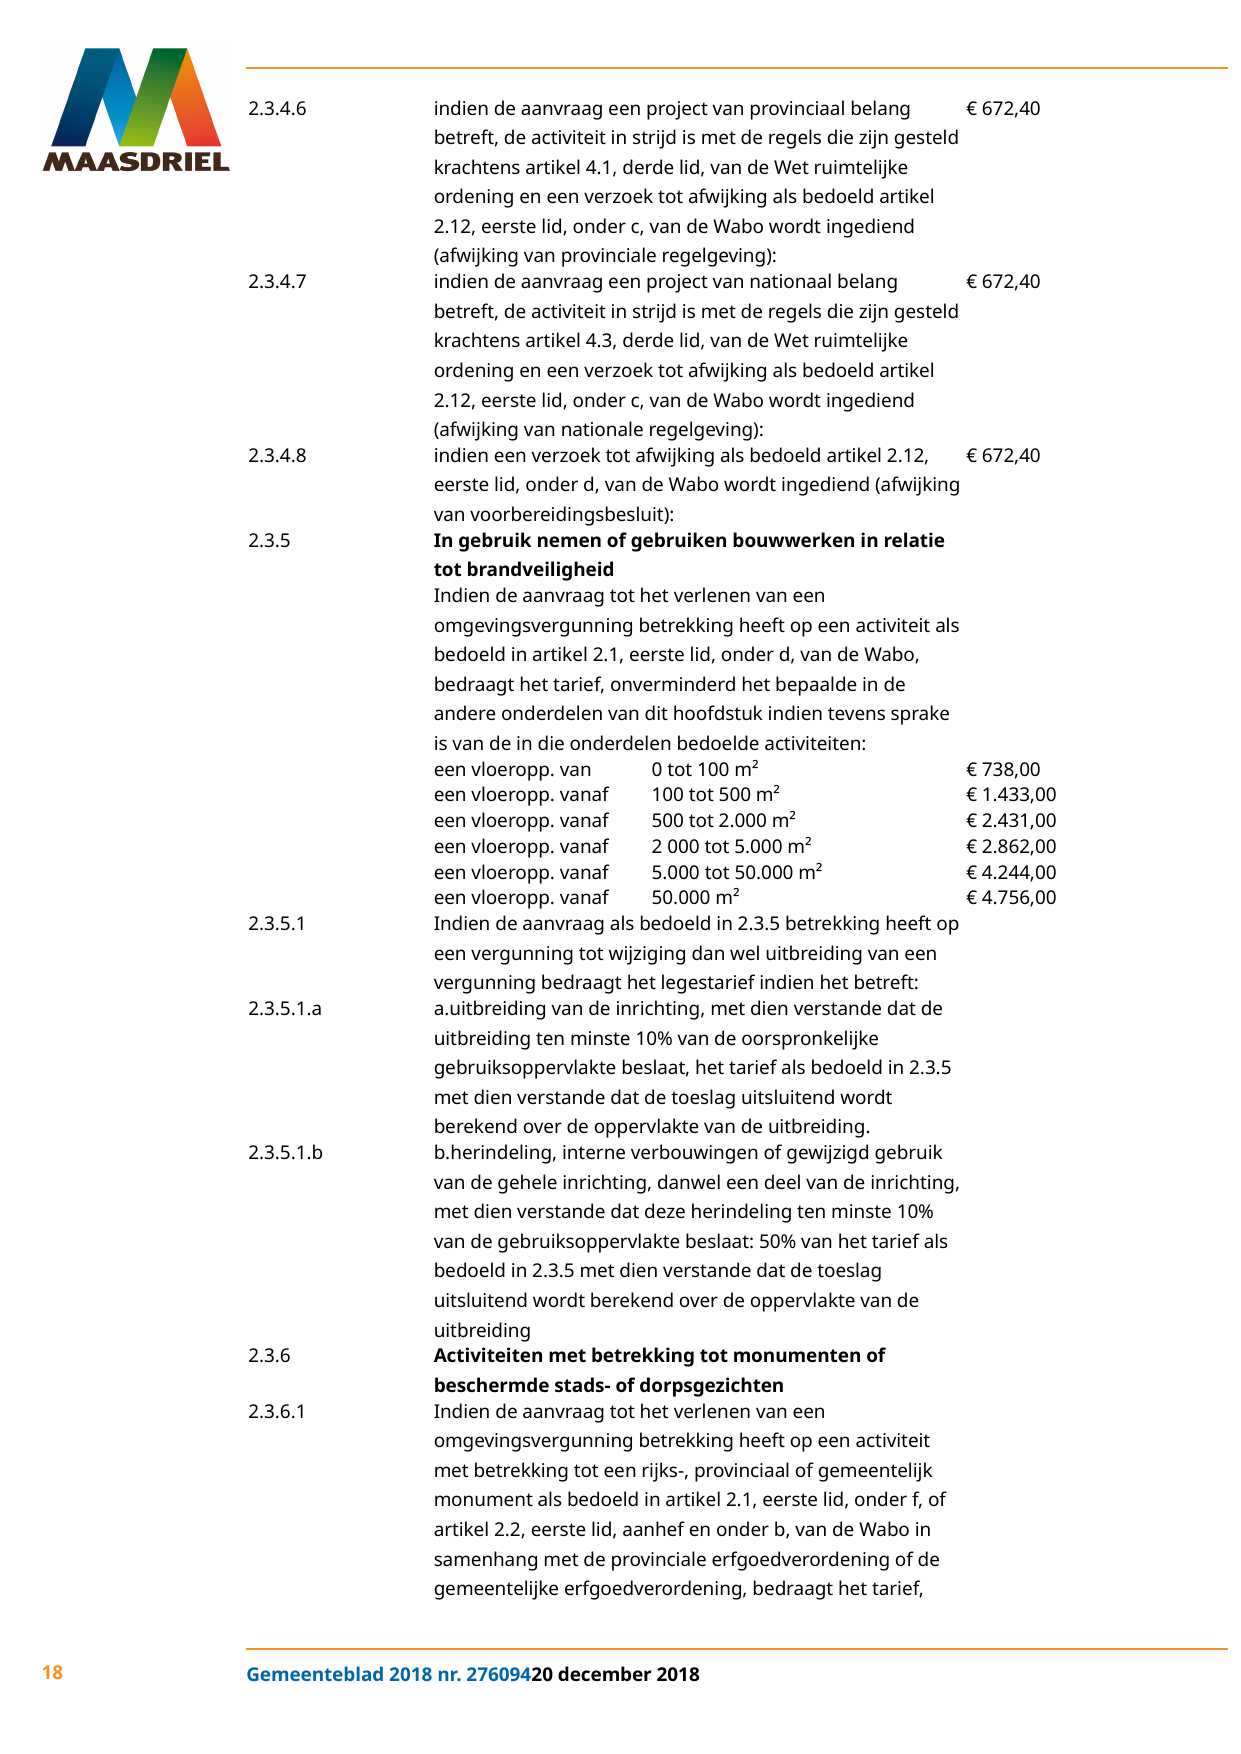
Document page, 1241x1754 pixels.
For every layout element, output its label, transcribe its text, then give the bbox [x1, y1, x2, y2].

table_cell [966, 1398, 1152, 1601]
table_cell € 738,00 [966, 756, 1152, 782]
table_cell [248, 782, 433, 807]
table_cell [966, 995, 1152, 1139]
table_cell 2.3.5.1.a [248, 995, 433, 1139]
table_cell indien de aanvraag een project van provinciaal belang betreft, de activiteit in strijd is met de regels die zijn gesteld krachtens artikel 4.1, derde lid, van de Wet ruimtelijke ordening en een verzoek tot afwijking als bedoeld artikel 2.12, eerste lid, onder c, van de Wabo wordt ingediend (afwijking van provinciale regelgeving): [434, 95, 966, 268]
table_cell 5.000 tot 50.000 m² [651, 859, 966, 884]
table_cell € 2.862,00 [966, 833, 1152, 859]
table_cell 2.3.5 [248, 527, 433, 582]
table_cell een vloeropp. vanaf [434, 833, 651, 859]
table_cell b.herindeling, interne verbouwingen of gewijzigd gebruik van de gehele inrichting, danwel een deel van de inrichting, met dien verstande dat deze herindeling ten minste 10% van de gebruiksoppervlakte beslaat: 50% van het tarief als bedoeld in 2.3.5 met dien verstande dat de toeslag uitsluitend wordt berekend over de oppervlakte van de uitbreiding [434, 1139, 966, 1342]
table_cell € 4.756,00 [966, 885, 1152, 910]
table_cell 100 tot 500 m² [651, 782, 966, 807]
table_cell 2.3.5.1 [248, 910, 433, 995]
table_cell [966, 910, 1152, 995]
table_cell In gebruik nemen of gebruiken bouwwerken in relatie tot brandveiligheid [434, 527, 966, 582]
table_cell [966, 1343, 1152, 1398]
table_cell [248, 808, 433, 833]
table_cell een vloeropp. vanaf [434, 782, 651, 807]
table_cell 0 tot 100 m² [651, 756, 966, 782]
table_cell € 2.431,00 [966, 808, 1152, 833]
table_cell 2.3.6.1 [248, 1398, 433, 1601]
table_cell 50.000 m² [651, 885, 966, 910]
table_cell [248, 859, 433, 884]
table_cell [248, 885, 433, 910]
table_cell a.uitbreiding van de inrichting, met dien verstande dat de uitbreiding ten minste 10% van de oorspronkelijke gebruiksoppervlakte beslaat, het tarief als bedoeld in 2.3.5 met dien verstande dat de toeslag uitsluitend wordt berekend over de oppervlakte van de uitbreiding. [434, 995, 966, 1139]
table_cell een vloeropp. vanaf [434, 808, 651, 833]
table_cell 2.3.6 [248, 1343, 433, 1398]
table_cell indien een verzoek tot afwijking als bedoeld artikel 2.12, eerste lid, onder d, van de Wabo wordt ingediend (afwijking van voorbereidingsbesluit): [434, 442, 966, 527]
table_cell 500 tot 2.000 m² [651, 808, 966, 833]
table_cell indien de aanvraag een project van nationaal belang betreft, de activiteit in strijd is met de regels die zijn gesteld krachtens artikel 4.3, derde lid, van de Wet ruimtelijke ordening en een verzoek tot afwijking als bedoeld artikel 2.12, eerste lid, onder c, van de Wabo wordt ingediend (afwijking van nationale regelgeving): [434, 269, 966, 442]
table_cell [248, 756, 433, 782]
table_cell 2.3.4.7 [248, 269, 433, 442]
table_cell Indien de aanvraag tot het verlenen van een omgevingsvergunning betrekking heeft op een activiteit met betrekking tot een rijks-, provinciaal of gemeentelijk monument als bedoeld in artikel 2.1, eerste lid, onder f, of artikel 2.2, eerste lid, aanhef en onder b, van de Wabo in samenhang met de provinciale erfgoedverordening of de gemeentelijke erfgoedverordening, bedraagt het tarief, [434, 1398, 966, 1601]
table_cell een vloeropp. van [434, 756, 651, 782]
table_cell Indien de aanvraag tot het verlenen van een omgevingsvergunning betrekking heeft op een activiteit als bedoeld in artikel 2.1, eerste lid, onder d, van de Wabo, bedraagt het tarief, onverminderd het bepaalde in de andere onderdelen van dit hoofdstuk indien tevens sprake is van de in die onderdelen bedoelde activiteiten: [434, 582, 966, 756]
table_cell Activiteiten met betrekking tot monumenten of beschermde stads- of dorpsgezichten [434, 1343, 966, 1398]
table_cell 2.3.4.6 [248, 95, 433, 268]
table_cell [966, 527, 1152, 582]
table_cell € 672,40 [966, 442, 1152, 527]
table_cell Indien de aanvraag als bedoeld in 2.3.5 betrekking heeft op een vergunning tot wijziging dan wel uitbreiding van een vergunning bedraagt het legestarief indien het betreft: [434, 910, 966, 995]
table_cell € 1.433,00 [966, 782, 1152, 807]
table_cell [248, 833, 433, 859]
picture [41, 47, 231, 172]
table_cell [966, 1139, 1152, 1342]
table_cell 2.3.4.8 [248, 442, 433, 527]
table_cell 2 000 tot 5.000 m² [651, 833, 966, 859]
table_cell een vloeropp. vanaf [434, 885, 651, 910]
table_cell € 672,40 [966, 95, 1152, 268]
table_cell 2.3.5.1.b [248, 1139, 433, 1342]
table_cell € 672,40 [966, 269, 1152, 442]
table_cell [966, 582, 1152, 756]
table_cell [248, 582, 433, 756]
table_cell een vloeropp. vanaf [434, 859, 651, 884]
table_cell € 4.244,00 [966, 859, 1152, 884]
